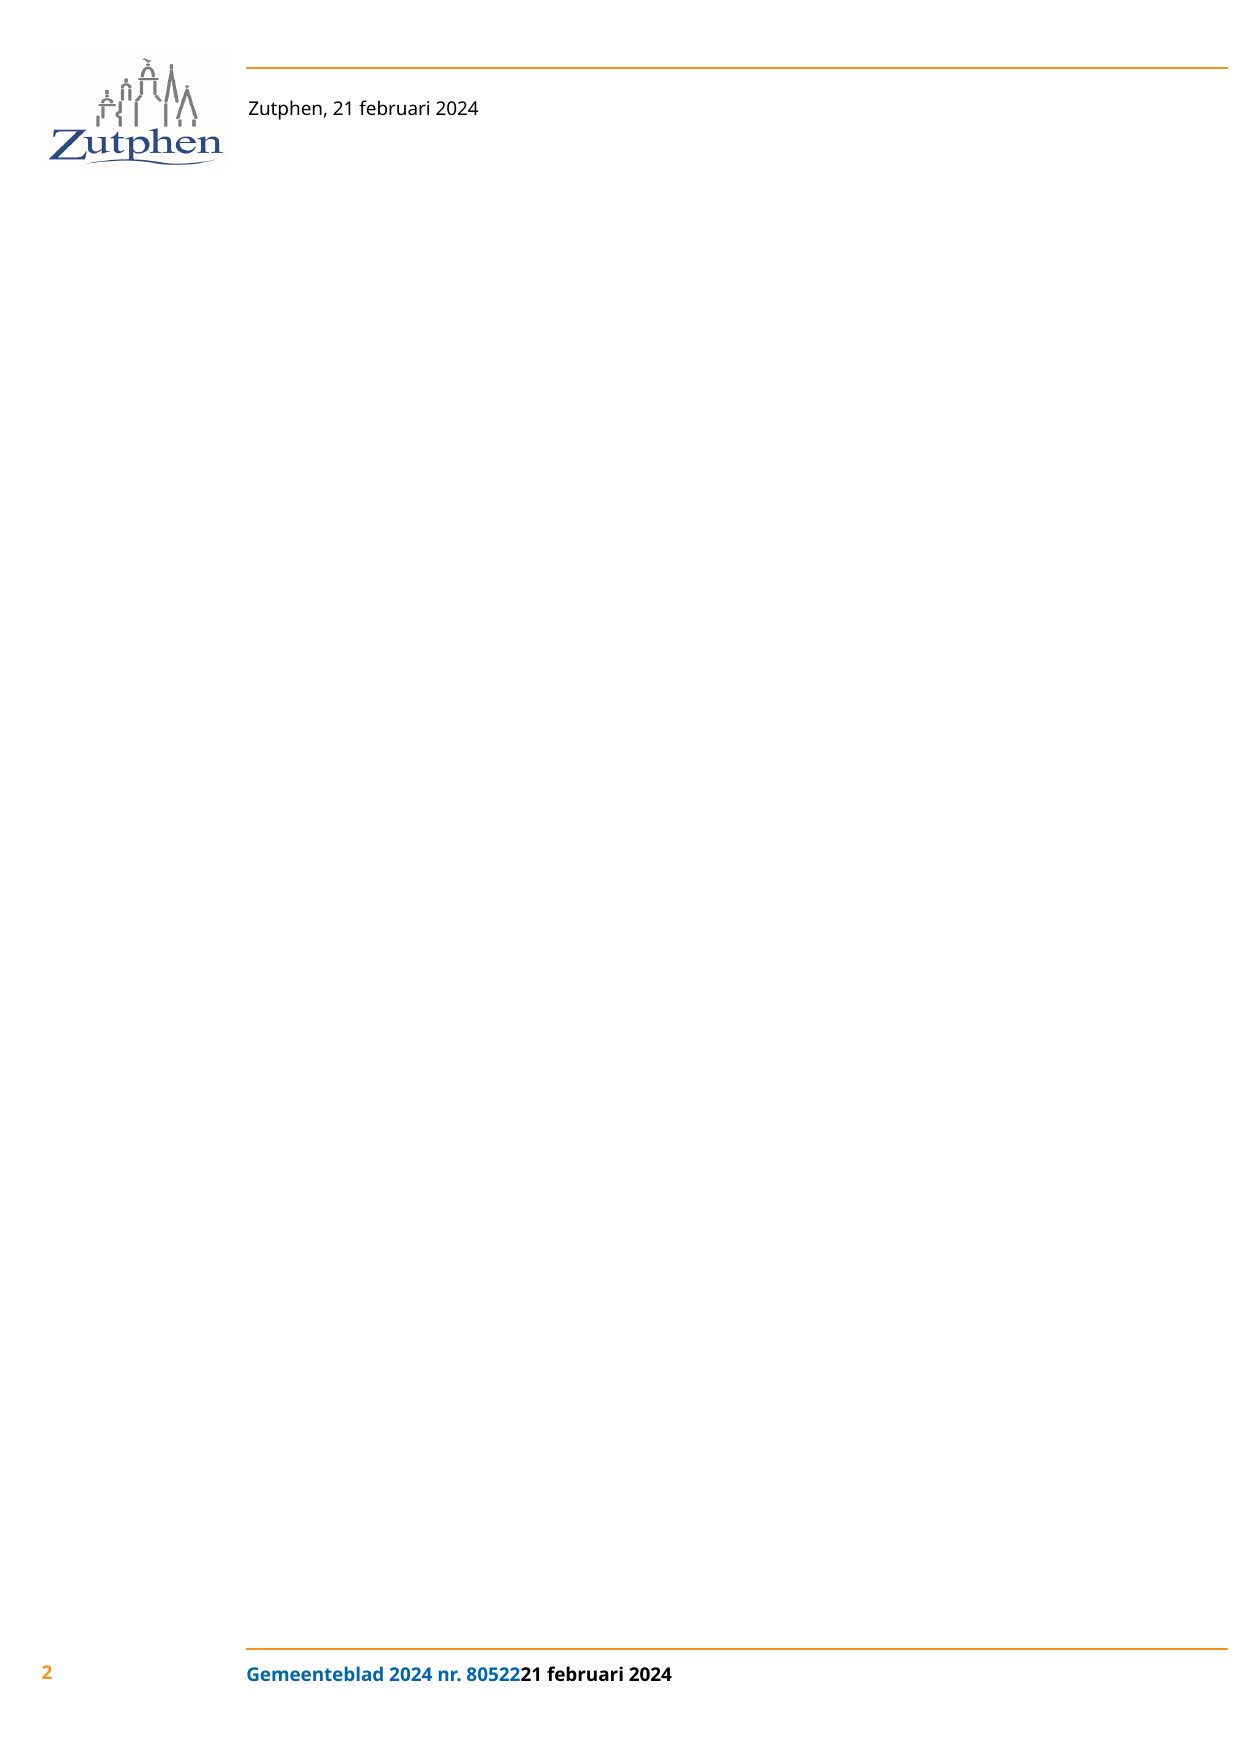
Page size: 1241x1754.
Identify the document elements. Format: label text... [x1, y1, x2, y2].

picture [41, 47, 231, 172]
text Zutphen, 21 februari 2024 [248, 95, 1152, 121]
